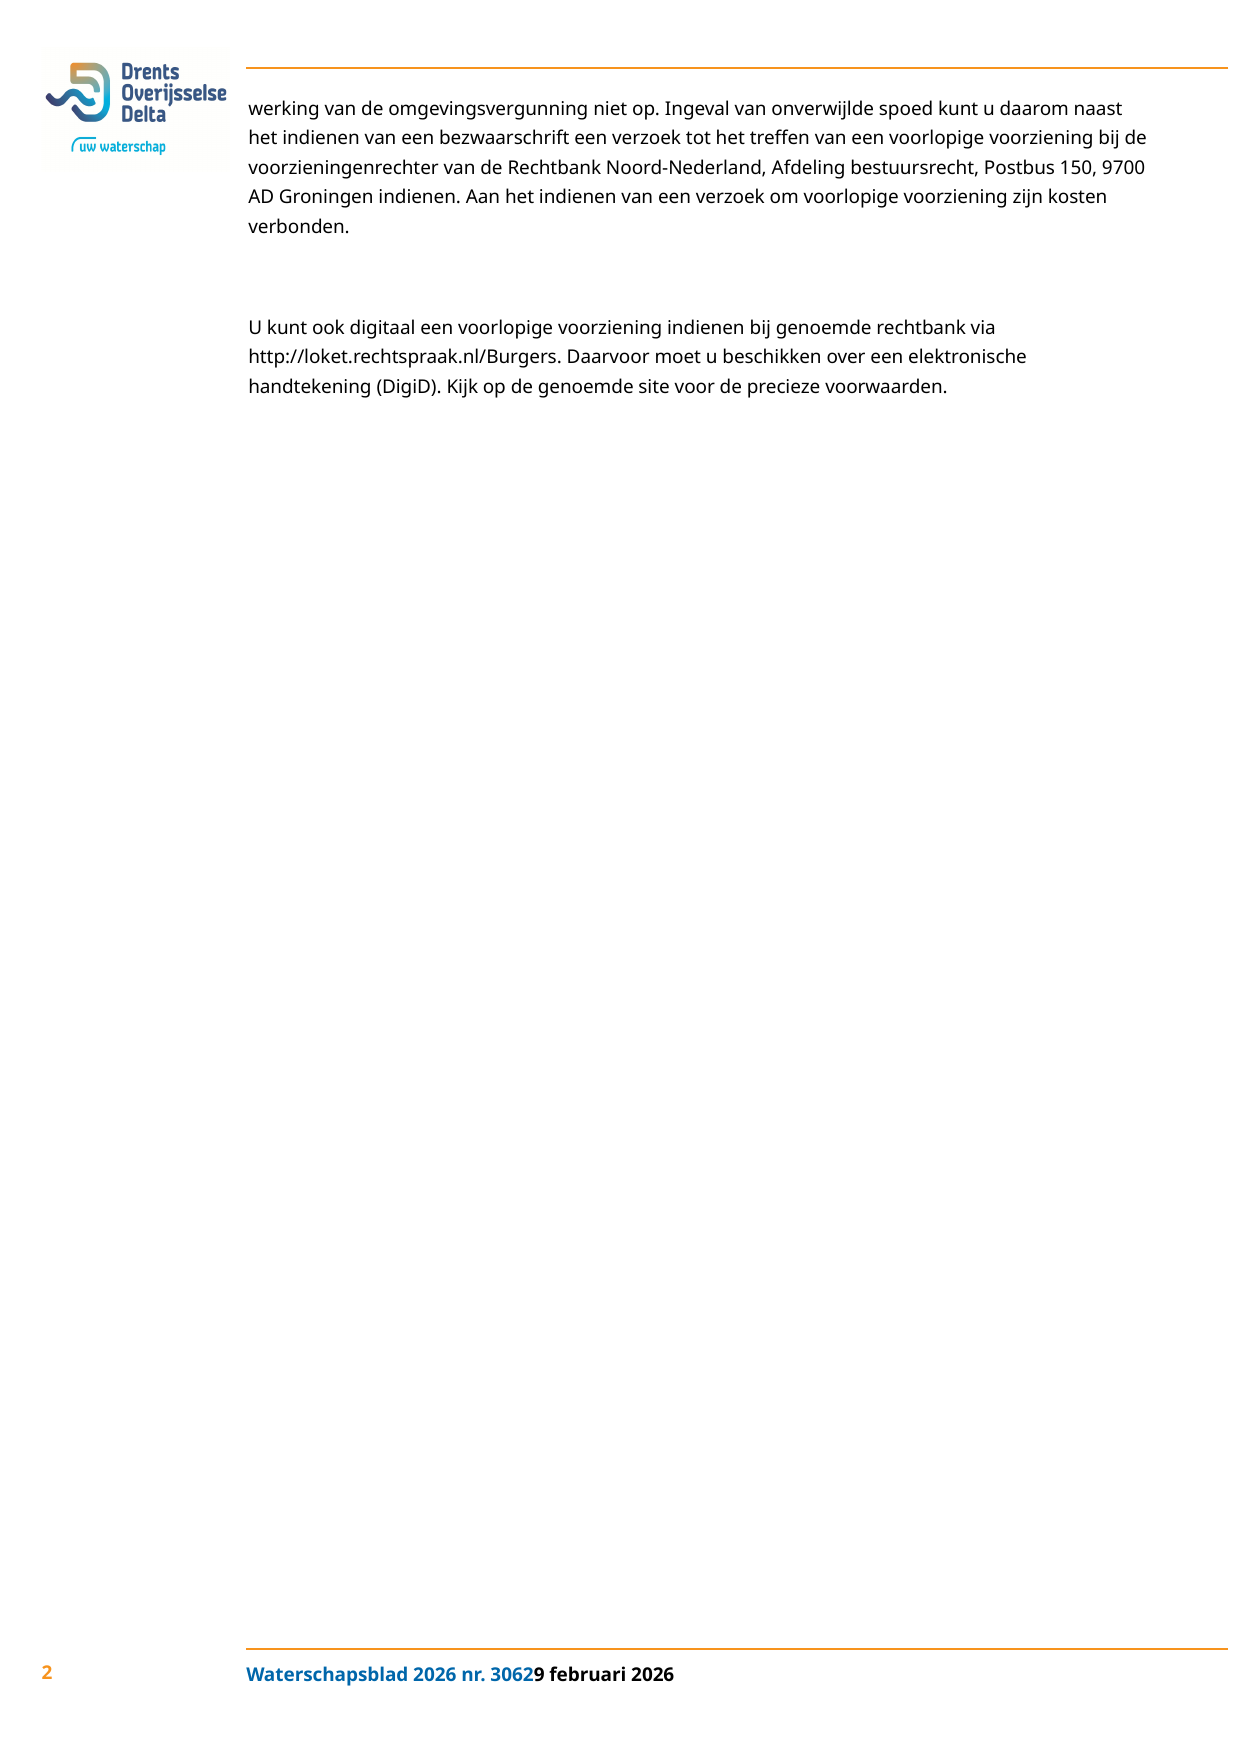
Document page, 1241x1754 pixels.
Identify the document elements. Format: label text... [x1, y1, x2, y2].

picture [41, 47, 231, 172]
text U kunt ook digitaal een voorlopige voorziening indienen bij genoemde rechtbank via http://loket.rechtspraak.nl/Burgers. Daarvoor moet u beschikken over een elektronische handtekening (DigiD). Kijk op de genoemde site voor de precieze voorwaarden. [248, 314, 1152, 399]
text werking van de omgevingsvergunning niet op. Ingeval van onverwijlde spoed kunt u daarom naast het indienen van een bezwaarschrift een verzoek tot het treffen van een voorlopige voorziening bij de voorzieningenrechter van de Rechtbank Noord-Nederland, Afdeling bestuursrecht, Postbus 150, 9700 AD Groningen indienen. Aan het indienen van een verzoek om voorlopige voorziening zijn kosten verbonden. [248, 95, 1152, 239]
